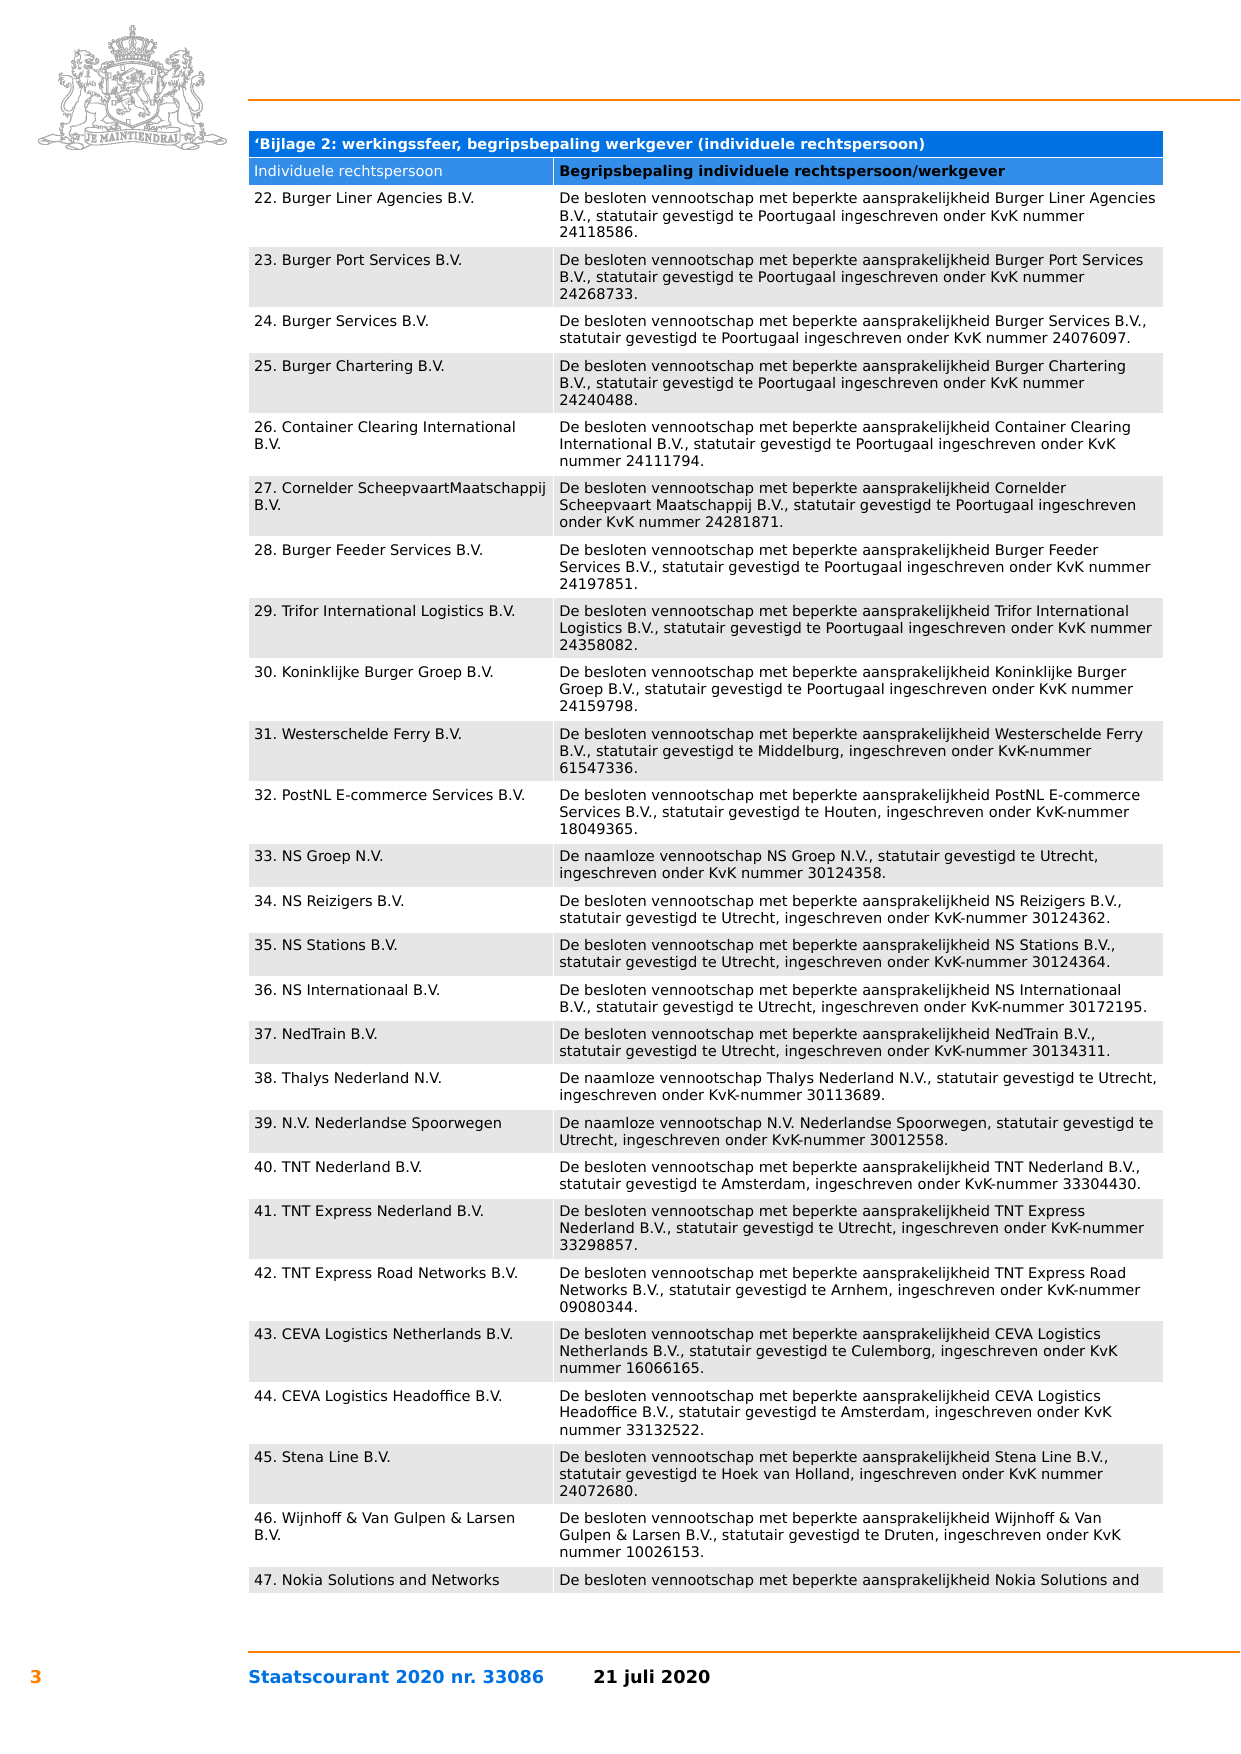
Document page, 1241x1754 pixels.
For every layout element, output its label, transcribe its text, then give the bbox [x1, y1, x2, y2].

table_cell De naamloze vennootschap N.V. Nederlandse Spoorwegen, statutair gevestigd te Utrecht, ingeschreven onder KvK-nummer 30012558. [554, 1110, 1163, 1153]
table_cell 38. Thalys Nederland N.V. [249, 1066, 553, 1109]
table_cell 26. Container Clearing International B.V. [249, 414, 553, 474]
table_cell De besloten vennootschap met beperkte aansprakelijkheid TNT Express Nederland B.V., statutair gevestigd te Utrecht, ingeschreven onder KvK-nummer 33298857. [554, 1199, 1163, 1259]
table_cell 40. TNT Nederland B.V. [249, 1154, 553, 1198]
table_cell 27. Cornelder ScheepvaartMaatschappij B.V. [249, 476, 553, 536]
table_cell 24. Burger Services B.V. [249, 309, 553, 352]
table_cell De besloten vennootschap met beperkte aansprakelijkheid CEVA Logistics Headoffice B.V., statutair gevestigd te Amsterdam, ingeschreven onder KvK nummer 33132522. [554, 1383, 1163, 1443]
table_cell 46. Wijnhoff & Van Gulpen & Larsen B.V. [249, 1505, 553, 1566]
table_cell De besloten vennootschap met beperkte aansprakelijkheid NS Stations B.V., statutair gevestigd te Utrecht, ingeschreven onder KvK-nummer 30124364. [554, 933, 1163, 976]
table_cell De besloten vennootschap met beperkte aansprakelijkheid NedTrain B.V., statutair gevestigd te Utrecht, ingeschreven onder KvK-nummer 30134311. [554, 1021, 1163, 1064]
table_cell 43. CEVA Logistics Netherlands B.V. [249, 1321, 553, 1382]
table_cell De besloten vennootschap met beperkte aansprakelijkheid CEVA Logistics Netherlands B.V., statutair gevestigd te Culemborg, ingeschreven onder KvK nummer 16066165. [554, 1321, 1163, 1382]
table_cell De besloten vennootschap met beperkte aansprakelijkheid Container Clearing International B.V., statutair gevestigd te Poortugaal ingeschreven onder KvK nummer 24111794. [554, 414, 1163, 474]
table_cell De besloten vennootschap met beperkte aansprakelijkheid TNT Express Road Networks B.V., statutair gevestigd te Arnhem, ingeschreven onder KvK-nummer 09080344. [554, 1260, 1163, 1320]
table_cell 45. Stena Line B.V. [249, 1444, 553, 1504]
table_cell 25. Burger Chartering B.V. [249, 353, 553, 413]
table_cell 33. NS Groep N.V. [249, 844, 553, 887]
table_cell De naamloze vennootschap Thalys Nederland N.V., statutair gevestigd te Utrecht, ingeschreven onder KvK-nummer 30113689. [554, 1066, 1163, 1109]
table_cell De besloten vennootschap met beperkte aansprakelijkheid NS Internationaal B.V., statutair gevestigd te Utrecht, ingeschreven onder KvK-nummer 30172195. [554, 977, 1163, 1020]
picture [38, 25, 227, 150]
table_cell De besloten vennootschap met beperkte aansprakelijkheid Burger Liner Agencies B.V., statutair gevestigd te Poortugaal ingeschreven onder KvK nummer 24118586. [554, 186, 1163, 246]
table_cell 36. NS Internationaal B.V. [249, 977, 553, 1020]
table_cell De naamloze vennootschap NS Groep N.V., statutair gevestigd te Utrecht, ingeschreven onder KvK nummer 30124358. [554, 844, 1163, 887]
table_cell De besloten vennootschap met beperkte aansprakelijkheid Cornelder Scheepvaart Maatschappij B.V., statutair gevestigd te Poortugaal ingeschreven onder KvK nummer 24281871. [554, 476, 1163, 536]
table_cell De besloten vennootschap met beperkte aansprakelijkheid Wijnhoff & Van Gulpen & Larsen B.V., statutair gevestigd te Druten, ingeschreven onder KvK nummer 10026153. [554, 1505, 1163, 1566]
table_cell De besloten vennootschap met beperkte aansprakelijkheid Nokia Solutions and [554, 1567, 1163, 1593]
table_cell De besloten vennootschap met beperkte aansprakelijkheid Koninklijke Burger Groep B.V., statutair gevestigd te Poortugaal ingeschreven onder KvK nummer 24159798. [554, 660, 1163, 720]
table_cell De besloten vennootschap met beperkte aansprakelijkheid Trifor International Logistics B.V., statutair gevestigd te Poortugaal ingeschreven onder KvK nummer 24358082. [554, 598, 1163, 658]
table_cell De besloten vennootschap met beperkte aansprakelijkheid Burger Feeder Services B.V., statutair gevestigd te Poortugaal ingeschreven onder KvK nummer 24197851. [554, 537, 1163, 597]
table_cell 30. Koninklijke Burger Groep B.V. [249, 660, 553, 720]
table_cell Begripsbepaling individuele rechtspersoon/werkgever [554, 158, 1163, 185]
table_cell 47. Nokia Solutions and Networks [249, 1567, 553, 1593]
table_cell 42. TNT Express Road Networks B.V. [249, 1260, 553, 1320]
table_cell 22. Burger Liner Agencies B.V. [249, 186, 553, 246]
table_cell 29. Trifor International Logistics B.V. [249, 598, 553, 658]
table_cell De besloten vennootschap met beperkte aansprakelijkheid Stena Line B.V., statutair gevestigd te Hoek van Holland, ingeschreven onder KvK nummer 24072680. [554, 1444, 1163, 1504]
table_cell De besloten vennootschap met beperkte aansprakelijkheid Westerschelde Ferry B.V., statutair gevestigd te Middelburg, ingeschreven onder KvK-nummer 61547336. [554, 721, 1163, 781]
table_cell 28. Burger Feeder Services B.V. [249, 537, 553, 597]
table_cell De besloten vennootschap met beperkte aansprakelijkheid Burger Services B.V., statutair gevestigd te Poortugaal ingeschreven onder KvK nummer 24076097. [554, 309, 1163, 352]
table_cell De besloten vennootschap met beperkte aansprakelijkheid Burger Chartering B.V., statutair gevestigd te Poortugaal ingeschreven onder KvK nummer 24240488. [554, 353, 1163, 413]
table_cell De besloten vennootschap met beperkte aansprakelijkheid PostNL E-commerce Services B.V., statutair gevestigd te Houten, ingeschreven onder KvK-nummer 18049365. [554, 782, 1163, 843]
table_cell 39. N.V. Nederlandse Spoorwegen [249, 1110, 553, 1153]
table_cell 34. NS Reizigers B.V. [249, 888, 553, 931]
table_cell De besloten vennootschap met beperkte aansprakelijkheid Burger Port Services B.V., statutair gevestigd te Poortugaal ingeschreven onder KvK nummer 24268733. [554, 247, 1163, 307]
table_cell 35. NS Stations B.V. [249, 933, 553, 976]
table_header ‘Bijlage 2: werkingssfeer, begripsbepaling werkgever (individuele rechtspersoon) [249, 131, 1163, 157]
table_cell 32. PostNL E-commerce Services B.V. [249, 782, 553, 843]
table_cell 41. TNT Express Nederland B.V. [249, 1199, 553, 1259]
table_cell De besloten vennootschap met beperkte aansprakelijkheid NS Reizigers B.V., statutair gevestigd te Utrecht, ingeschreven onder KvK-nummer 30124362. [554, 888, 1163, 931]
table_cell 37. NedTrain B.V. [249, 1021, 553, 1064]
table_cell 23. Burger Port Services B.V. [249, 247, 553, 307]
table_cell Individuele rechtspersoon [249, 158, 553, 185]
table_cell De besloten vennootschap met beperkte aansprakelijkheid TNT Nederland B.V., statutair gevestigd te Amsterdam, ingeschreven onder KvK-nummer 33304430. [554, 1154, 1163, 1198]
table_cell 31. Westerschelde Ferry B.V. [249, 721, 553, 781]
table_cell 44. CEVA Logistics Headoffice B.V. [249, 1383, 553, 1443]
